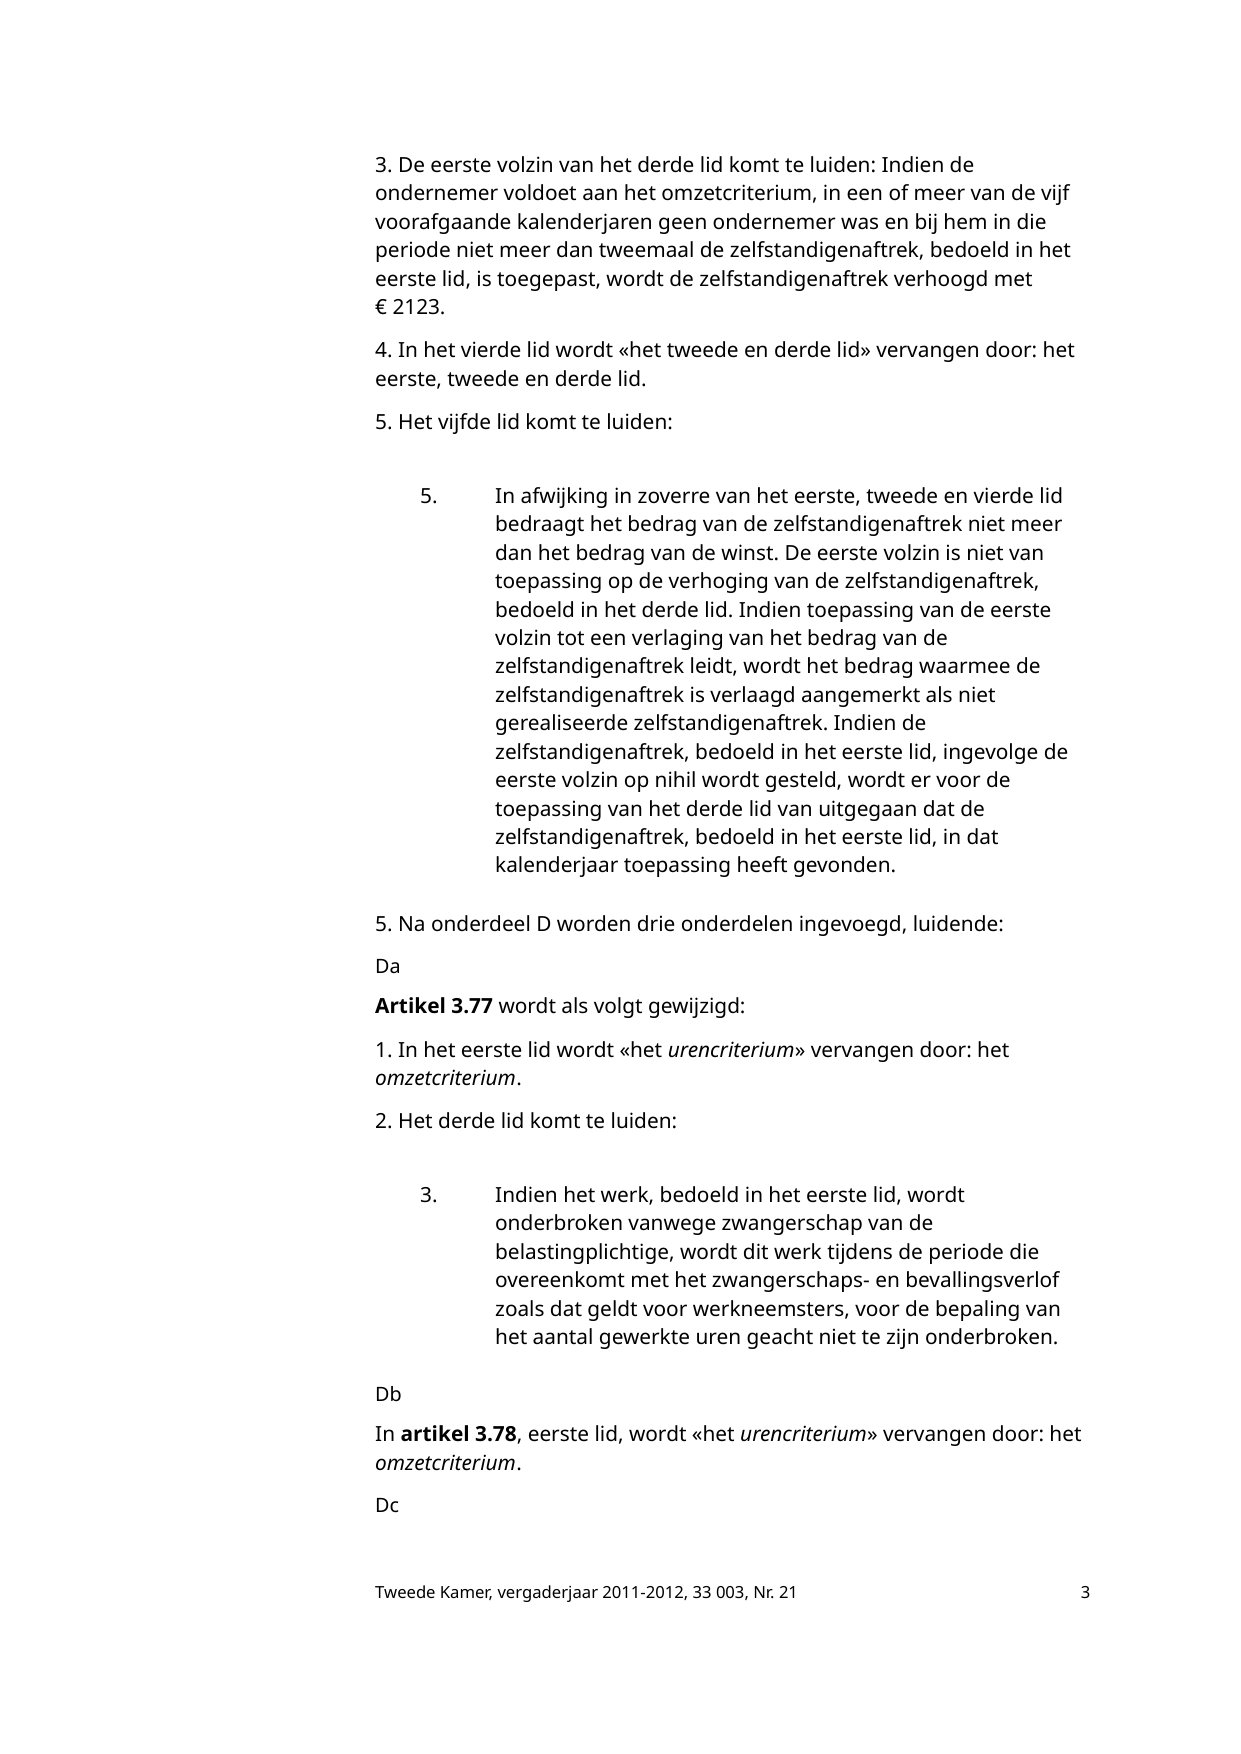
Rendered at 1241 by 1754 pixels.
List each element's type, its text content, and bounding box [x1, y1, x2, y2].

text 2. Het derde lid komt te luiden: [375, 1107, 1090, 1135]
text 5. Na onderdeel D worden drie onderdelen ingevoegd, luidende: [375, 909, 1090, 937]
text Dc [375, 1491, 1090, 1518]
text 3. De eerste volzin van het derde lid komt te luiden: Indien de ondernemer voldoet aan het omzetcriterium, in een of meer van de vijf voorafgaande kalenderjaren geen ondernemer was en bij hem in die periode niet meer dan tweemaal de zelfstandigenaftrek, bedoeld in het eerste lid, is toegepast, wordt de zelfstandigenaftrek verhoogd met € 2123. [375, 150, 1090, 321]
text 1. In het eerste lid wordt «het urencriterium» vervangen door: het omzetcriterium. [375, 1035, 1090, 1092]
text 5. Het vijfde lid komt te luiden: [375, 407, 1090, 436]
list Indien het werk, bedoeld in het eerste lid, wordt onderbroken vanwege zwangerschap van de belastingplichtige, wordt dit werk tijdens de periode die overeenkomt met het zwangerschaps- en bevallingsverlof zoals dat geldt voor werkneemsters, voor de bepaling van het aantal gewerkte uren geacht niet te zijn onderbroken. [420, 1180, 1090, 1351]
text Db [375, 1381, 1090, 1408]
list In afwijking in zoverre van het eerste, tweede en vierde lid bedraagt het bedrag van de zelfstandigenaftrek niet meer dan het bedrag van de winst. De eerste volzin is niet van toepassing op de verhoging van de zelfstandigenaftrek, bedoeld in het derde lid. Indien toepassing van de eerste volzin tot een verlaging van het bedrag van de zelfstandigenaftrek leidt, wordt het bedrag waarmee de zelfstandigenaftrek is verlaagd aangemerkt als niet gerealiseerde zelfstandigenaftrek. Indien de zelfstandigenaftrek, bedoeld in het eerste lid, ingevolge de eerste volzin op nihil wordt gesteld, wordt er voor de toepassing van het derde lid van uitgegaan dat de zelfstandigenaftrek, bedoeld in het eerste lid, in dat kalenderjaar toepassing heeft gevonden. [420, 481, 1090, 879]
text Da [375, 952, 1090, 979]
text Artikel 3.77 wordt als volgt gewijzigd: [375, 991, 1090, 1020]
text In artikel 3.78, eerste lid, wordt «het urencriterium» vervangen door: het omzetcriterium. [375, 1419, 1090, 1476]
text 4. In het vierde lid wordt «het tweede en derde lid» vervangen door: het eerste, tweede en derde lid. [375, 336, 1090, 392]
